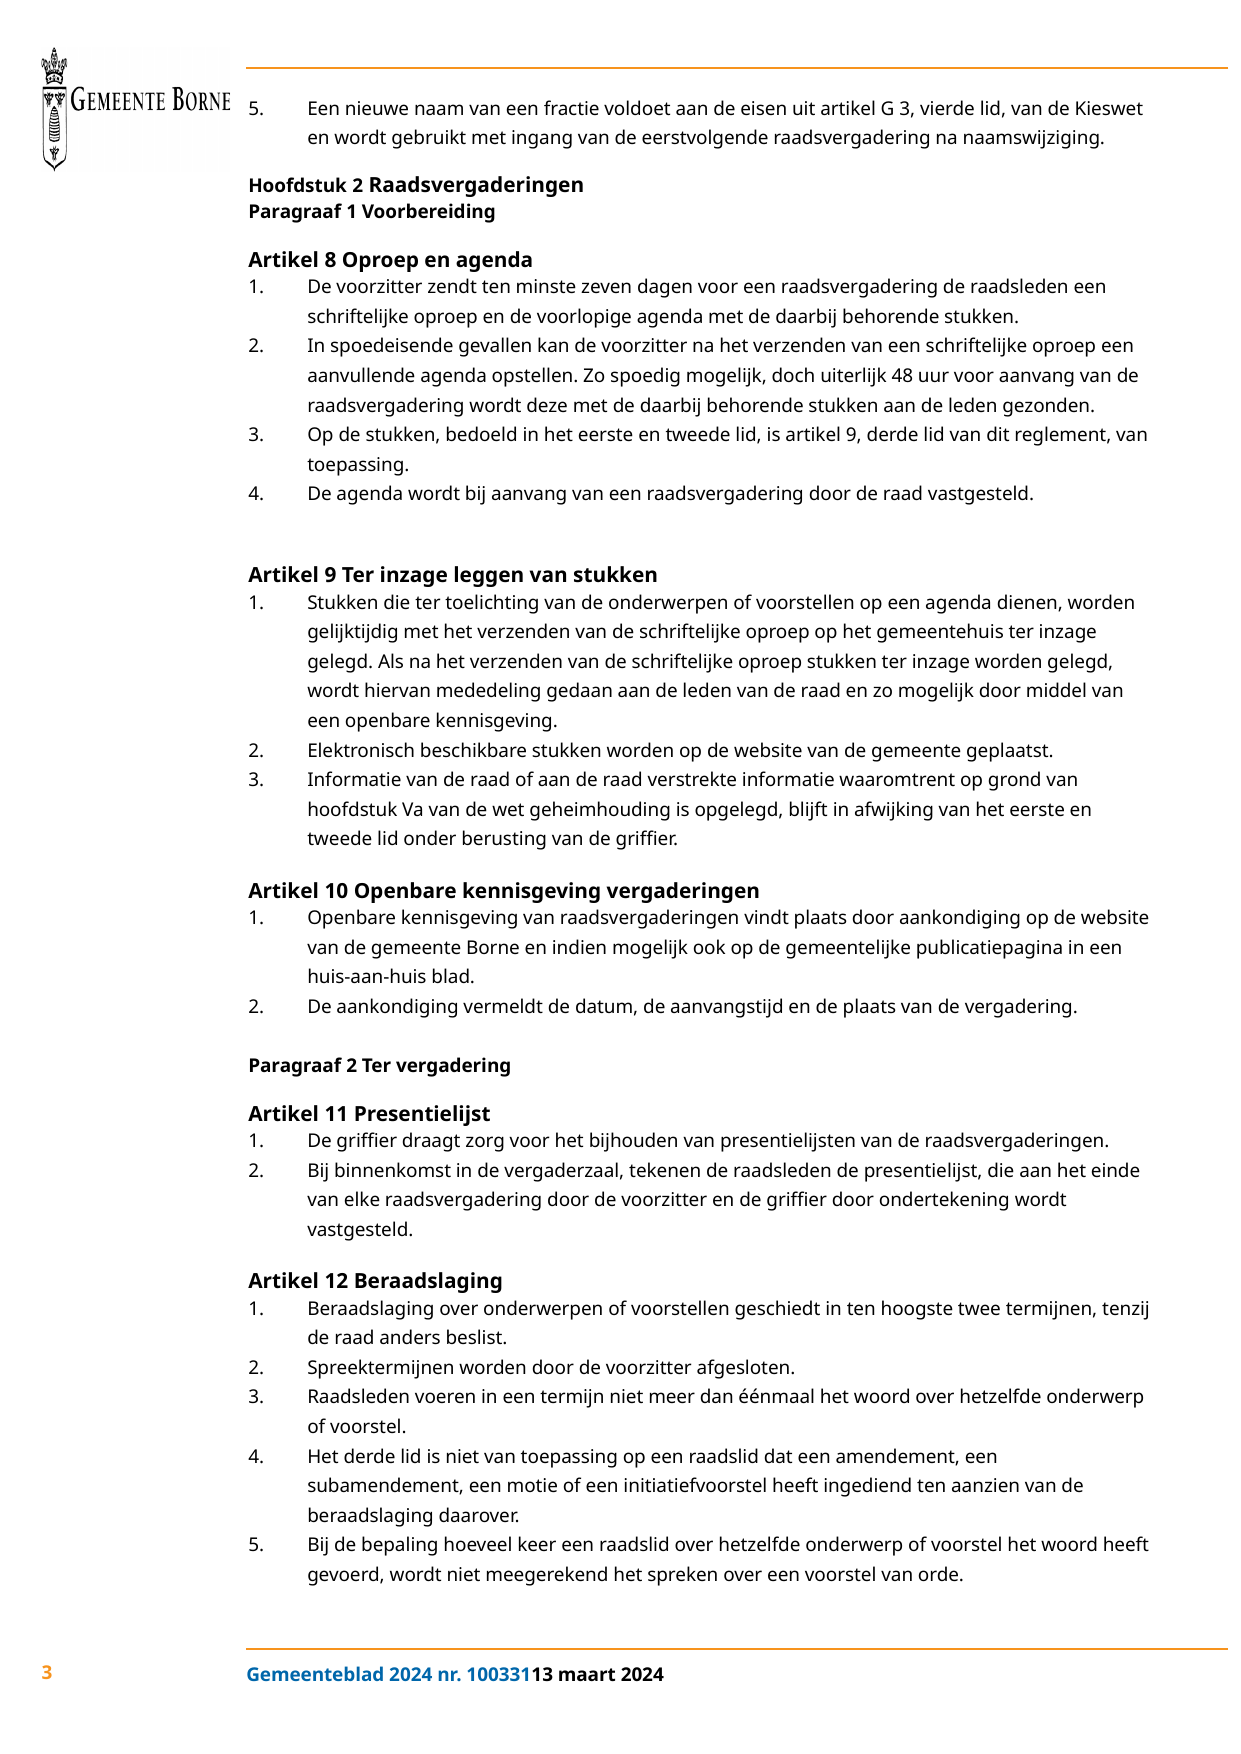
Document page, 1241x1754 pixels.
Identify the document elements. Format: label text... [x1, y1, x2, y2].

text Artikel 12 Beraadslaging [248, 1267, 1152, 1295]
list Op de stukken, bedoeld in het eerste en tweede lid, is artikel 9, derde lid van dit reglement, van toepassing. [248, 421, 1152, 477]
text Artikel 11 Presentielijst [248, 1099, 1152, 1127]
text Artikel 8 Oproep en agenda [248, 245, 1152, 273]
picture [41, 47, 231, 172]
list Openbare kennisgeving van raadsvergaderingen vindt plaats door aankondiging op de website van de gemeente Borne en indien mogelijk ook op de gemeentelijke publicatiepagina in een huis-aan-huis blad. [248, 904, 1152, 989]
list Het derde lid is niet van toepassing op een raadslid dat een amendement, een subamendement, een motie of een initiatiefvoorstel heeft ingediend ten aanzien van de beraadslaging daarover. [248, 1443, 1152, 1528]
list Raadsleden voeren in een termijn niet meer dan éénmaal het woord over hetzelfde onderwerp of voorstel. [248, 1384, 1152, 1439]
text Artikel 9 Ter inzage leggen van stukken [248, 561, 1152, 589]
list Bij de bepaling hoeveel keer een raadslid over hetzelfde onderwerp of voorstel het woord heeft gevoerd, wordt niet meegerekend het spreken over een voorstel van orde. [248, 1532, 1152, 1587]
list Informatie van de raad of aan de raad verstrekte informatie waaromtrent op grond van hoofdstuk Va van de wet geheimhouding is opgelegd, blijft in afwijking van het eerste en tweede lid onder berusting van de griffier. [248, 766, 1152, 851]
list Beraadslaging over onderwerpen of voorstellen geschiedt in ten hoogste twee termijnen, tenzij de raad anders beslist. [248, 1295, 1152, 1350]
list De voorzitter zendt ten minste zeven dagen voor een raadsvergadering de raadsleden een schriftelijke oproep en de voorlopige agenda met de daarbij behorende stukken. [248, 273, 1152, 329]
list De aankondiging vermeldt de datum, de aanvangstijd en de plaats van de vergadering. [248, 993, 1152, 1019]
text Paragraaf 1 Voorbereiding [248, 198, 1152, 224]
text Artikel 10 Openbare kennisgeving vergaderingen [248, 876, 1152, 904]
list Spreektermijnen worden door de voorzitter afgesloten. [248, 1354, 1152, 1380]
list Een nieuwe naam van een fractie voldoet aan de eisen uit artikel G 3, vierde lid, van de Kieswet en wordt gebruikt met ingang van de eerstvolgende raadsvergadering na naamswijziging. [248, 95, 1152, 150]
list De griffier draagt zorg voor het bijhouden van presentielijsten van de raadsvergaderingen. [248, 1127, 1152, 1153]
text Hoofdstuk 2 Raadsvergaderingen [248, 170, 1152, 198]
list Elektronisch beschikbare stukken worden op de website van de gemeente geplaatst. [248, 737, 1152, 763]
list Bij binnenkomst in de vergaderzaal, tekenen de raadsleden de presentielijst, die aan het einde van elke raadsvergadering door de voorzitter en de griffier door ondertekening wordt vastgesteld. [248, 1157, 1152, 1242]
text Paragraaf 2 Ter vergadering [248, 1052, 1152, 1078]
list In spoedeisende gevallen kan de voorzitter na het verzenden van een schriftelijke oproep een aanvullende agenda opstellen. Zo spoedig mogelijk, doch uiterlijk 48 uur voor aanvang van de raadsvergadering wordt deze met de daarbij behorende stukken aan de leden gezonden. [248, 333, 1152, 417]
list Stukken die ter toelichting van de onderwerpen of voorstellen op een agenda dienen, worden gelijktijdig met het verzenden van de schriftelijke oproep op het gemeentehuis ter inzage gelegd. Als na het verzenden van de schriftelijke oproep stukken ter inzage worden gelegd, wordt hiervan mededeling gedaan aan de leden van de raad en zo mogelijk door middel van een openbare kennisgeving. [248, 589, 1152, 733]
list De agenda wordt bij aanvang van een raadsvergadering door de raad vastgesteld. [248, 481, 1152, 506]
